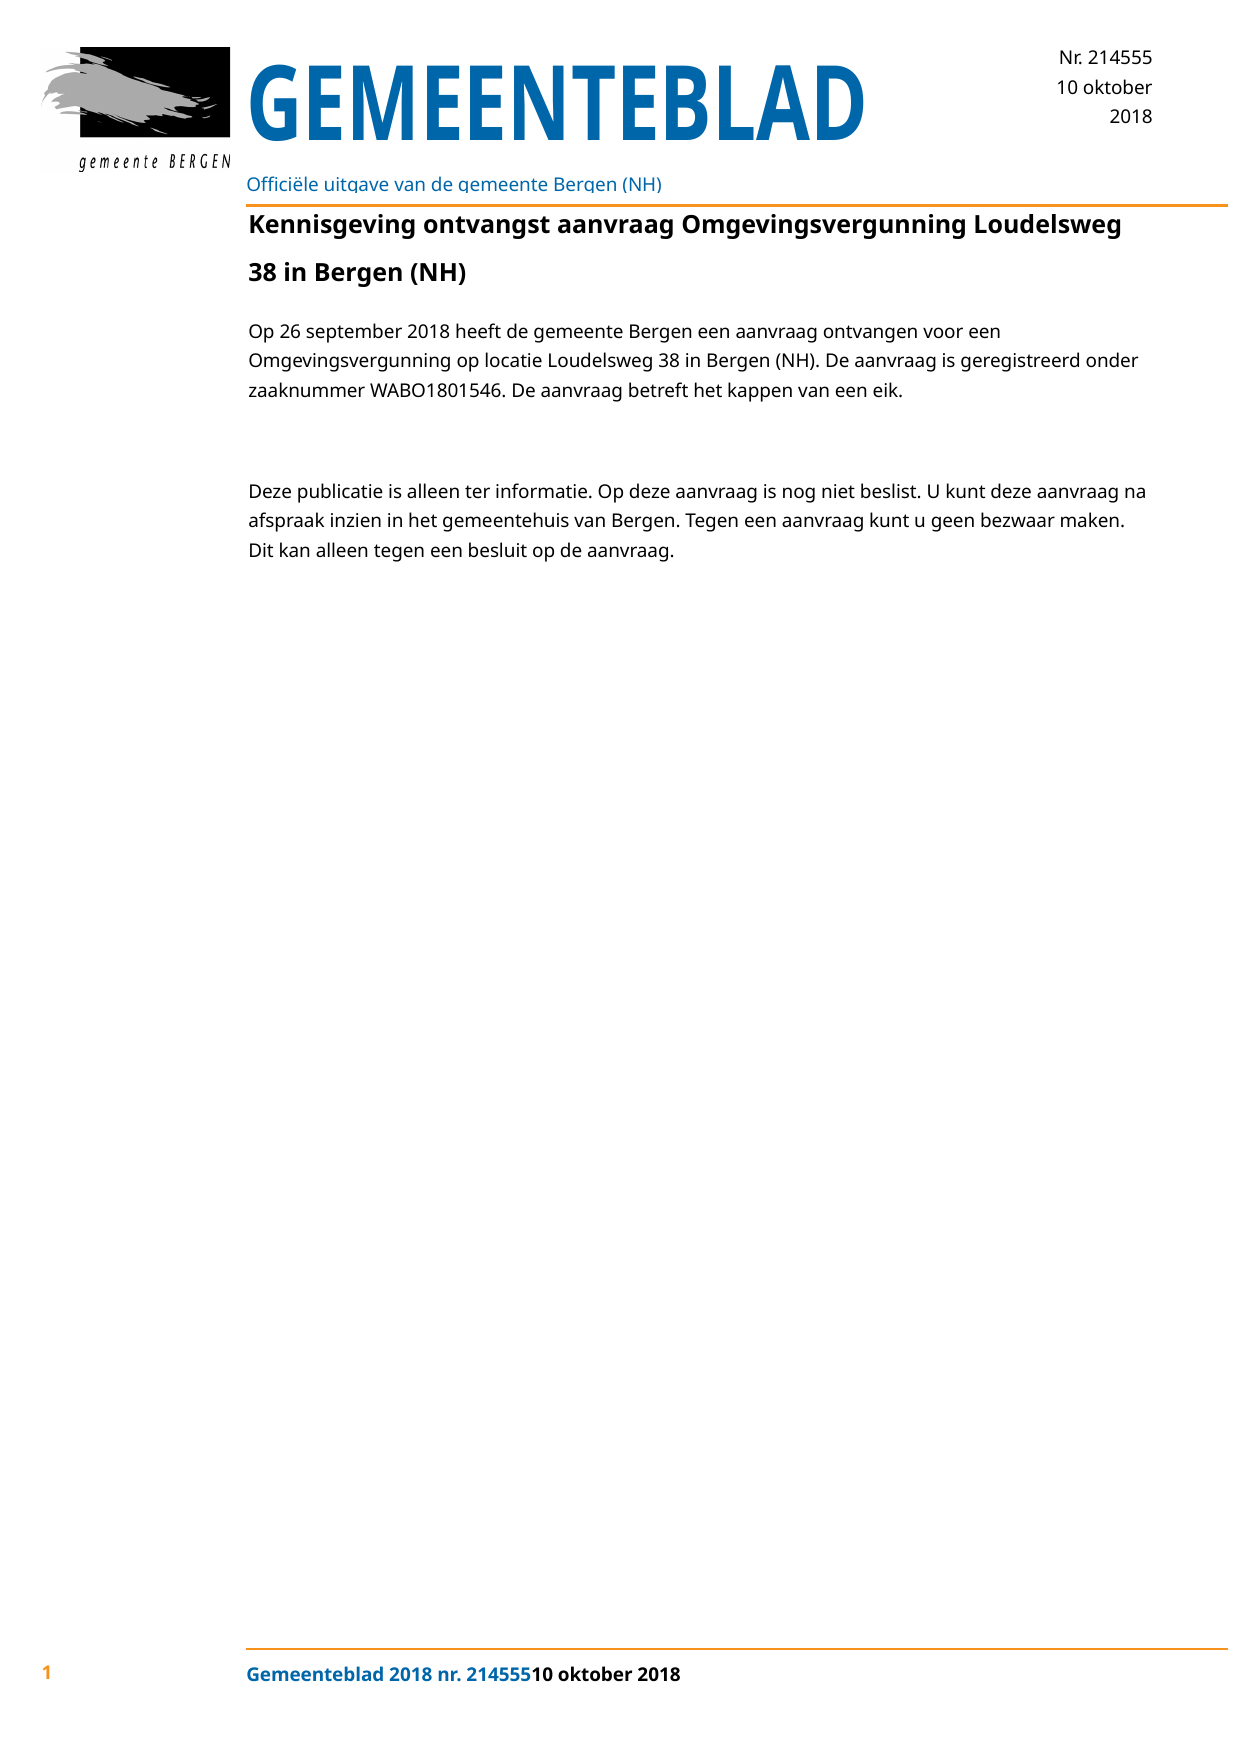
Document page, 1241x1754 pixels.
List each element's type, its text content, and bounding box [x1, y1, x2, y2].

picture [41, 47, 231, 172]
text Kennisgeving ontvangst aanvraag Omgevingsvergunning Loudelsweg 38 in Bergen (NH) [248, 207, 1152, 288]
text Op 26 september 2018 heeft de gemeente Bergen een aanvraag ontvangen voor een Omgevingsvergunning op locatie Loudelsweg 38 in Bergen (NH). De aanvraag is geregistreerd onder zaaknummer WABO1801546. De aanvraag betreft het kappen van een eik. [248, 318, 1152, 403]
text Deze publicatie is alleen ter informatie. Op deze aanvraag is nog niet beslist. U kunt deze aanvraag na afspraak inzien in het gemeentehuis van Bergen. Tegen een aanvraag kunt u geen bezwaar maken. Dit kan alleen tegen een besluit op de aanvraag. [248, 478, 1152, 563]
